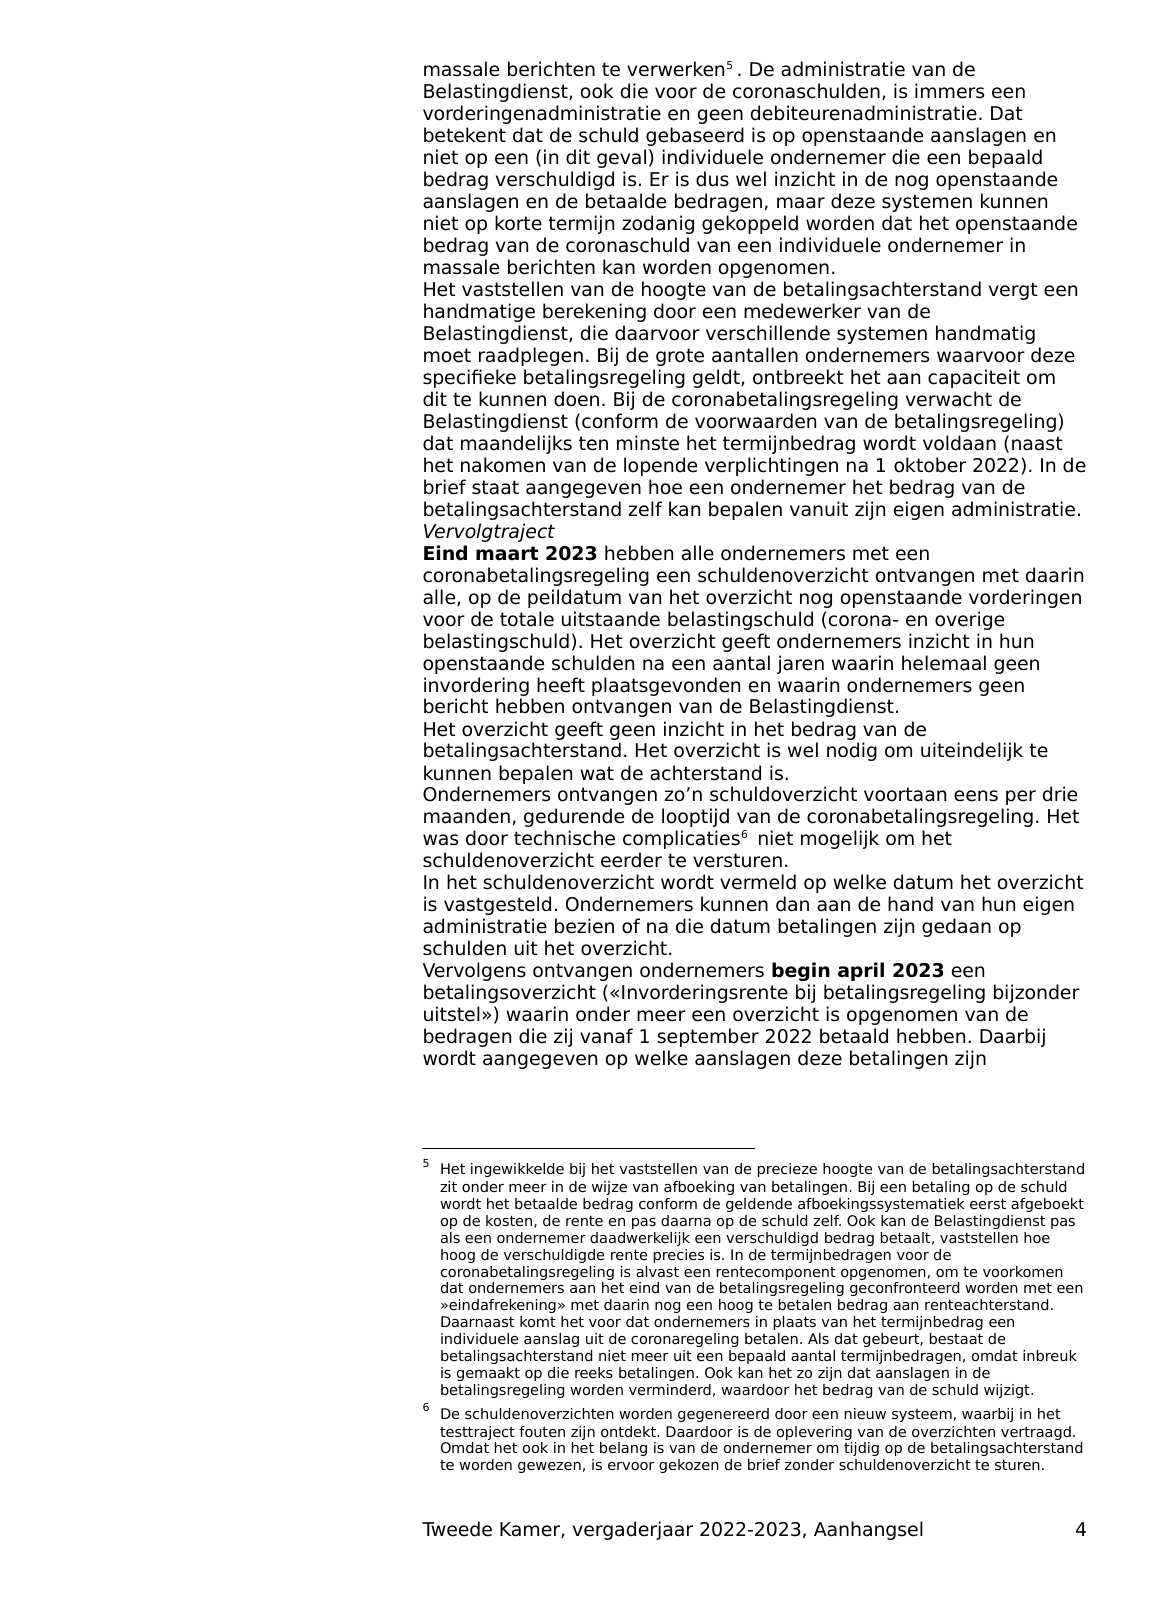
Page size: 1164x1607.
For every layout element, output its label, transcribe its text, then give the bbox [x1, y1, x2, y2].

text Het vaststellen van de hoogte van de betalingsachterstand vergt een handmatige berekening door een medewerker van de Belastingdienst, die daarvoor verschillende systemen handmatig moet raadplegen. Bij de grote aantallen ondernemers waarvoor deze specifieke betalingsregeling geldt, ontbreekt het aan capaciteit om dit te kunnen doen. Bij de coronabetalingsregeling verwacht de Belastingdienst (conform de voorwaarden van de betalingsregeling) dat maandelijks ten minste het termijnbedrag wordt voldaan (naast het nakomen van de lopende verplichtingen na 1 oktober 2022). In de brief staat aangegeven hoe een ondernemer het bedrag van de betalingsachterstand zelf kan bepalen vanuit zijn eigen administratie. [422, 279, 1087, 521]
text Eind maart 2023 hebben alle ondernemers met een coronabetalingsregeling een schuldenoverzicht ontvangen met daarin alle, op de peildatum van het overzicht nog openstaande vorderingen voor de totale uitstaande belastingschuld (corona- en overige belastingschuld). Het overzicht geeft ondernemers inzicht in hun openstaande schulden na een aantal jaren waarin helemaal geen invordering heeft plaatsgevonden en waarin ondernemers geen bericht hebben ontvangen van de Belastingdienst. [422, 543, 1087, 718]
text Vervolgens ontvangen ondernemers begin april 2023 een betalingsoverzicht («Invorderingsrente bij betalingsregeling bijzonder uitstel») waarin onder meer een overzicht is opgenomen van de bedragen die zij vanaf 1 september 2022 betaald hebben. Daarbij wordt aangegeven op welke aanslagen deze betalingen zijn [422, 960, 1087, 1070]
text Vervolgtraject [422, 521, 1087, 543]
text In het schuldenoverzicht wordt vermeld op welke datum het overzicht is vastgesteld. Ondernemers kunnen dan aan de hand van hun eigen administratie bezien of na die datum betalingen zijn gedaan op schulden uit het overzicht. [422, 872, 1087, 960]
text massale berichten te verwerken. De administratie van de Belastingdienst, ook die voor de coronaschulden, is immers een vorderingenadministratie en geen debiteurenadministratie. Dat betekent dat de schuld gebaseerd is op openstaande aanslagen en niet op een (in dit geval) individuele ondernemer die een bepaald bedrag verschuldigd is. Er is dus wel inzicht in de nog openstaande aanslagen en de betaalde bedragen, maar deze systemen kunnen niet op korte termijn zodanig gekoppeld worden dat het openstaande bedrag van de coronaschuld van een individuele ondernemer in massale berichten kan worden opgenomen. [422, 59, 1087, 279]
text Het overzicht geeft geen inzicht in het bedrag van de betalingsachterstand. Het overzicht is wel nodig om uiteindelijk te kunnen bepalen wat de achterstand is. [422, 718, 1087, 784]
text Het ingewikkelde bij het vaststellen van de precieze hoogte van de betalingsachterstand zit onder meer in de wijze van afboeking van betalingen. Bij een betaling op de schuld wordt het betaalde bedrag conform de geldende afboekingssystematiek eerst afgeboekt op de kosten, de rente en pas daarna op de schuld zelf. Ook kan de Belastingdienst pas als een ondernemer daadwerkelijk een verschuldigd bedrag betaalt, vaststellen hoe hoog de verschuldigde rente precies is. In de termijnbedragen voor de coronabetalingsregeling is alvast een rentecomponent opgenomen, om te voorkomen dat ondernemers aan het eind van de betalingsregeling geconfronteerd worden met een »eindafrekening» met daarin nog een hoog te betalen bedrag aan renteachterstand. Daarnaast komt het voor dat ondernemers in plaats van het termijnbedrag een individuele aanslag uit de coronaregeling betalen. Als dat gebeurt, bestaat de betalingsachterstand niet meer uit een bepaald aantal termijnbedragen, omdat inbreuk is gemaakt op die reeks betalingen. Ook kan het zo zijn dat aanslagen in de betalingsregeling worden verminderd, waardoor het bedrag van de schuld wijzigt. [422, 1157, 1087, 1399]
text De schuldenoverzichten worden gegenereerd door een nieuw systeem, waarbij in het testtraject fouten zijn ontdekt. Daardoor is de oplevering van de overzichten vertraagd. Omdat het ook in het belang is van de ondernemer om tijdig op de betalingsachterstand te worden gewezen, is ervoor gekozen de brief zonder schuldenoverzicht te sturen. [422, 1402, 1087, 1474]
text Ondernemers ontvangen zo’n schuldoverzicht voortaan eens per drie maanden, gedurende de looptijd van de coronabetalingsregeling. Het was door technische complicaties niet mogelijk om het schuldenoverzicht eerder te versturen. [422, 784, 1087, 872]
